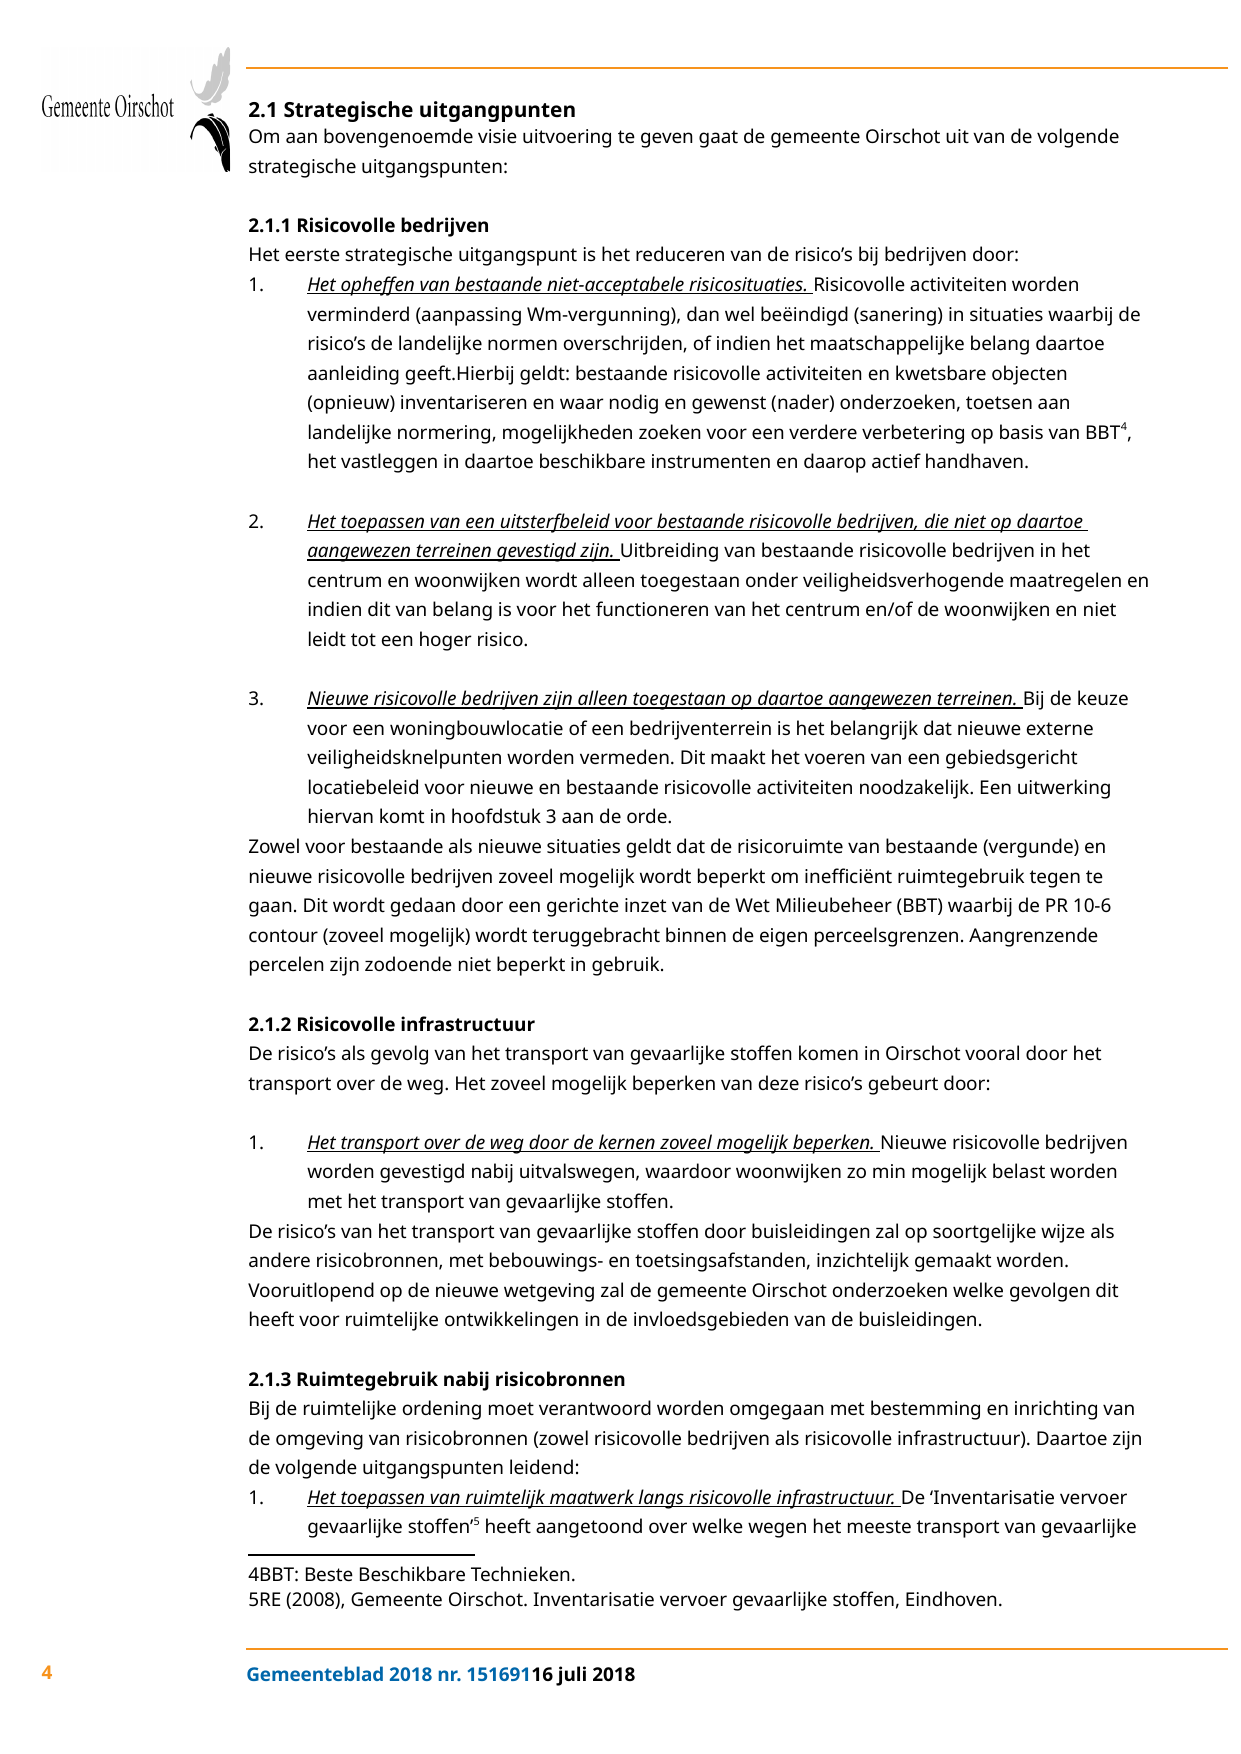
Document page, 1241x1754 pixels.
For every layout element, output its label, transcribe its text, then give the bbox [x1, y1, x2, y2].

list Het opheffen van bestaande niet-acceptabele risicosituaties. Risicovolle activiteiten worden verminderd (aanpassing Wm-vergunning), dan wel beëindigd (sanering) in situaties waarbij de risico’s de landelijke normen overschrijden, of indien het maatschappelijke belang daartoe aanleiding geeft.Hierbij geldt: bestaande risicovolle activiteiten en kwetsbare objecten (opnieuw) inventariseren en waar nodig en gewenst (nader) onderzoeken, toetsen aan landelijke normering, mogelijkheden zoeken voor een verdere verbetering op basis van BBT, het vastleggen in daartoe beschikbare instrumenten en daarop actief handhaven. [248, 271, 1152, 474]
text Om aan bovengenoemde visie uitvoering te geven gaat de gemeente Oirschot uit van de volgende strategische uitgangspunten: [248, 123, 1152, 178]
text De risico’s van het transport van gevaarlijke stoffen door buisleidingen zal op soortgelijke wijze als andere risicobronnen, met bebouwings- en toetsingsafstanden, inzichtelijk gemaakt worden. Vooruitlopend op de nieuwe wetgeving zal de gemeente Oirschot onderzoeken welke gevolgen dit heeft voor ruimtelijke ontwikkelingen in de invloedsgebieden van de buisleidingen. [248, 1218, 1152, 1332]
list BBT: Beste Beschikbare Technieken. [248, 1561, 1152, 1586]
text Zowel voor bestaande als nieuwe situaties geldt dat de risicoruimte van bestaande (vergunde) en nieuwe risicovolle bedrijven zoveel mogelijk wordt beperkt om inefficiënt ruimtegebruik tegen te gaan. Dit wordt gedaan door een gerichte inzet van de Wet Milieubeheer (BBT) waarbij de PR 10-6 contour (zoveel mogelijk) wordt teruggebracht binnen de eigen perceelsgrenzen. Aangrenzende percelen zijn zodoende niet beperkt in gebruik. [248, 833, 1152, 977]
text 2.1.1 Risicovolle bedrijven [248, 212, 1152, 238]
text Bij de ruimtelijke ordening moet verantwoord worden omgegaan met bestemming en inrichting van de omgeving van risicobronnen (zowel risicovolle bedrijven als risicovolle infrastructuur). Daartoe zijn de volgende uitgangspunten leidend: [248, 1395, 1152, 1480]
list Het toepassen van ruimtelijk maatwerk langs risicovolle infrastructuur. De ‘Inventarisatie vervoer gevaarlijke stoffen’ heeft aangetoond over welke wegen het meeste transport van gevaarlijke [248, 1484, 1152, 1539]
picture [41, 47, 231, 172]
list Nieuwe risicovolle bedrijven zijn alleen toegestaan op daartoe aangewezen terreinen. Bij de keuze voor een woningbouwlocatie of een bedrijventerrein is het belangrijk dat nieuwe externe veiligheidsknelpunten worden vermeden. Dit maakt het voeren van een gebiedsgericht locatiebeleid voor nieuwe en bestaande risicovolle activiteiten noodzakelijk. Een uitwerking hiervan komt in hoofdstuk 3 aan de orde. [248, 685, 1152, 829]
text 2.1 Strategische uitgangpunten [248, 95, 1152, 123]
list RE (2008), Gemeente Oirschot. Inventarisatie vervoer gevaarlijke stoffen, Eindhoven. [248, 1586, 1152, 1612]
text Het eerste strategische uitgangspunt is het reduceren van de risico’s bij bedrijven door: [248, 242, 1152, 267]
list Het transport over de weg door de kernen zoveel mogelijk beperken. Nieuwe risicovolle bedrijven worden gevestigd nabij uitvalswegen, waardoor woonwijken zo min mogelijk belast worden met het transport van gevaarlijke stoffen. [248, 1129, 1152, 1214]
list Het toepassen van een uitsterfbeleid voor bestaande risicovolle bedrijven, die niet op daartoe aangewezen terreinen gevestigd zijn. Uitbreiding van bestaande risicovolle bedrijven in het centrum en woonwijken wordt alleen toegestaan onder veiligheidsverhogende maatregelen en indien dit van belang is voor het functioneren van het centrum en/of de woonwijken en niet leidt tot een hoger risico. [248, 508, 1152, 652]
text 2.1.2 Risicovolle infrastructuur [248, 1011, 1152, 1036]
text De risico’s als gevolg van het transport van gevaarlijke stoffen komen in Oirschot vooral door het transport over de weg. Het zoveel mogelijk beperken van deze risico’s gebeurt door: [248, 1040, 1152, 1096]
text 2.1.3 Ruimtegebruik nabij risicobronnen [248, 1366, 1152, 1391]
